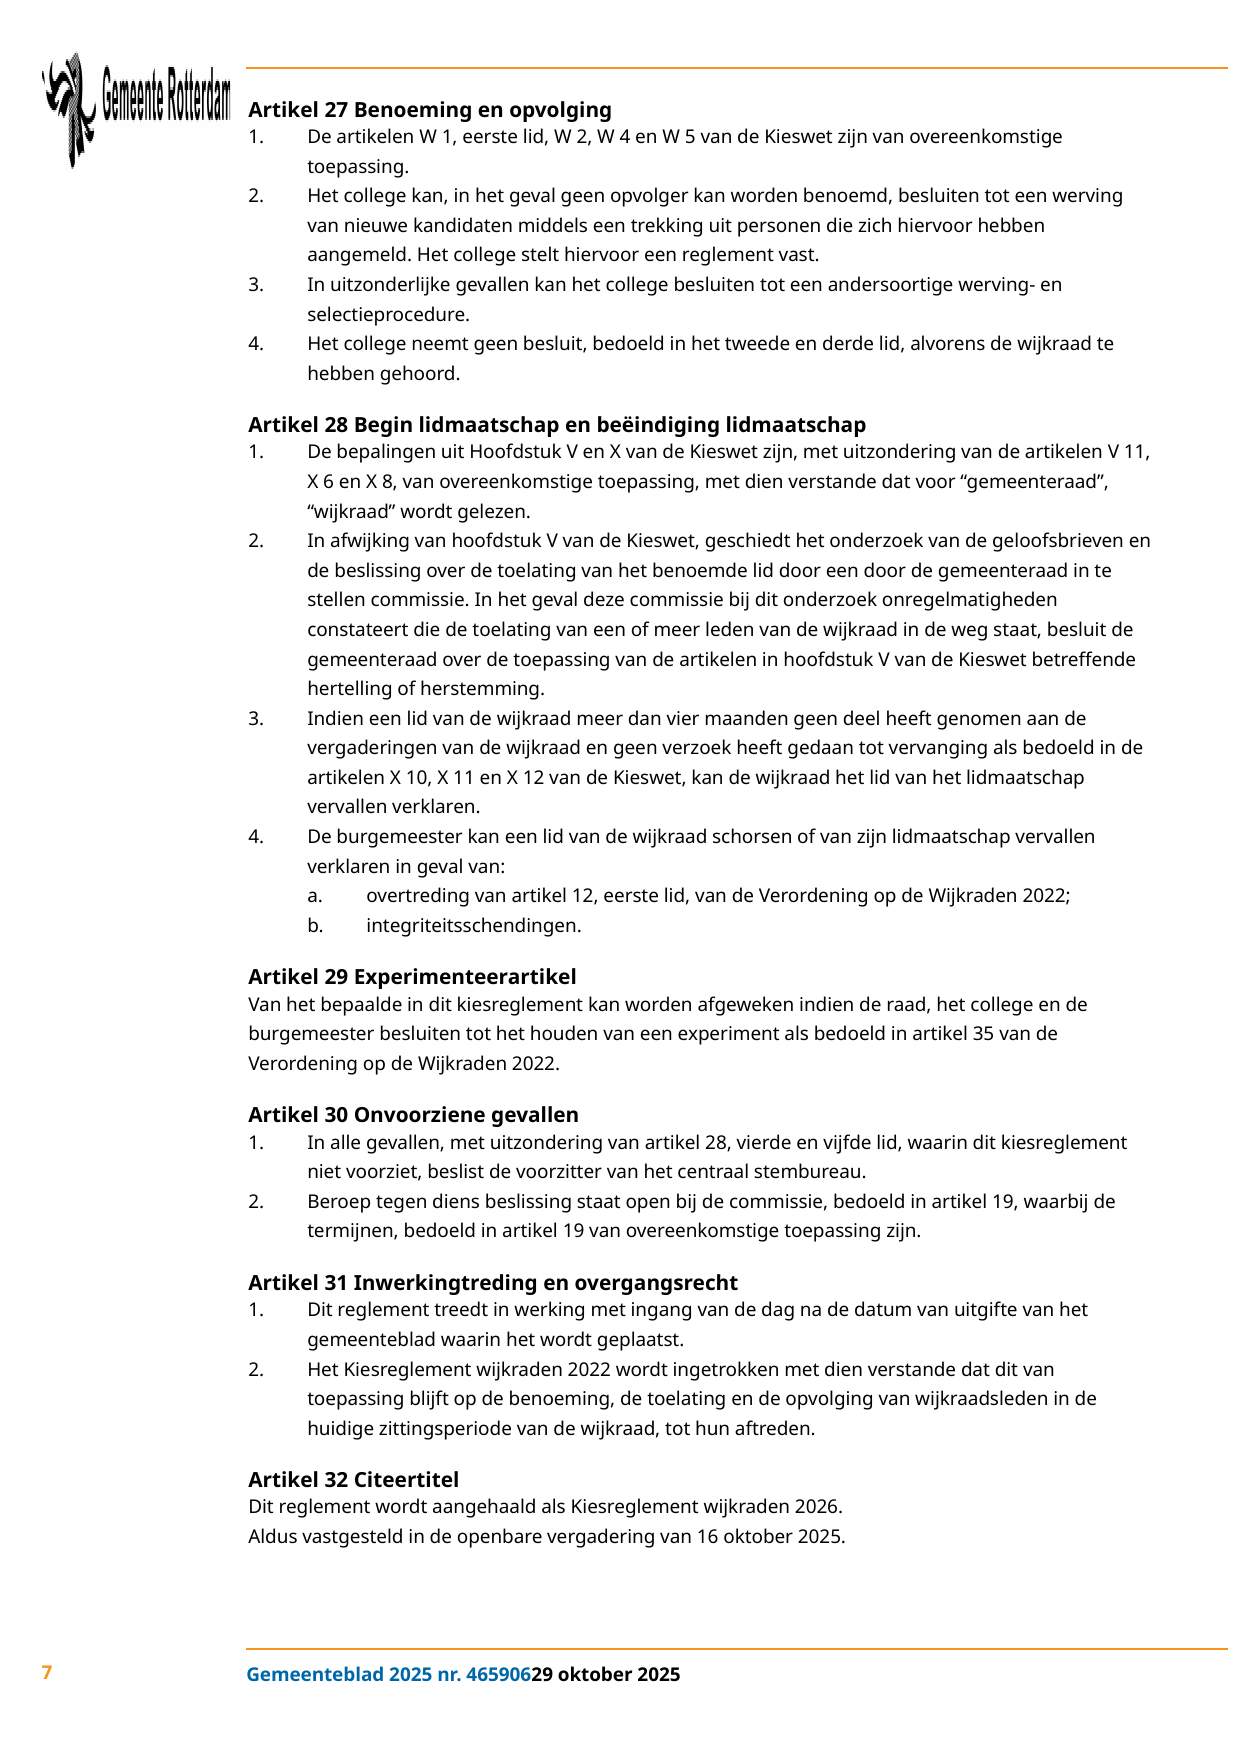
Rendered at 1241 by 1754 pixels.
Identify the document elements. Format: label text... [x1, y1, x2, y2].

text Artikel 31 Inwerkingtreding en overgangsrecht [248, 1268, 1152, 1297]
list Beroep tegen diens beslissing staat open bij de commissie, bedoeld in artikel 19, waarbij de termijnen, bedoeld in artikel 19 van overeenkomstige toepassing zijn. [248, 1188, 1152, 1243]
list integriteitsschendingen. [307, 912, 1152, 938]
list overtreding van artikel 12, eerste lid, van de Verordening op de Wijkraden 2022; [307, 882, 1152, 908]
list Het Kiesreglement wijkraden 2022 wordt ingetrokken met dien verstande dat dit van toepassing blijft op de benoeming, de toelating en de opvolging van wijkraadsleden in de huidige zittingsperiode van de wijkraad, tot hun aftreden. [248, 1356, 1152, 1441]
list Dit reglement treedt in werking met ingang van de dag na de datum van uitgifte van het gemeenteblad waarin het wordt geplaatst. [248, 1297, 1152, 1352]
list De burgemeester kan een lid van de wijkraad schorsen of van zijn lidmaatschap vervallen verklaren in geval van: [248, 823, 1152, 879]
list De bepalingen uit Hoofdstuk V en X van de Kieswet zijn, met uitzondering van de artikelen V 11, X 6 en X 8, van overeenkomstige toepassing, met dien verstande dat voor “gemeenteraad”, “wijkraad” wordt gelezen. [248, 439, 1152, 524]
text Aldus vastgesteld in de openbare vergadering van 16 oktober 2025. [248, 1523, 1152, 1549]
text Artikel 27 Benoeming en opvolging [248, 95, 1152, 123]
text Artikel 28 Begin lidmaatschap en beëindiging lidmaatschap [248, 410, 1152, 439]
list Het college neemt geen besluit, bedoeld in het tweede en derde lid, alvorens de wijkraad te hebben gehoord. [248, 330, 1152, 386]
list Indien een lid van de wijkraad meer dan vier maanden geen deel heeft genomen aan de vergaderingen van de wijkraad en geen verzoek heeft gedaan tot vervanging als bedoeld in de artikelen X 10, X 11 en X 12 van de Kieswet, kan de wijkraad het lid van het lidmaatschap vervallen verklaren. [248, 705, 1152, 819]
text Van het bepaalde in dit kiesreglement kan worden afgeweken indien de raad, het college en de burgemeester besluiten tot het houden van een experiment als bedoeld in artikel 35 van de Verordening op de Wijkraden 2022. [248, 991, 1152, 1076]
list Het college kan, in het geval geen opvolger kan worden benoemd, besluiten tot een werving van nieuwe kandidaten middels een trekking uit personen die zich hiervoor hebben aangemeld. Het college stelt hiervoor een reglement vast. [248, 182, 1152, 267]
text Dit reglement wordt aangehaald als Kiesreglement wijkraden 2026. [248, 1494, 1152, 1519]
list In afwijking van hoofdstuk V van de Kieswet, geschiedt het onderzoek van de geloofsbrieven en de beslissing over de toelating van het benoemde lid door een door de gemeenteraad in te stellen commissie. In het geval deze commissie bij dit onderzoek onregelmatigheden constateert die de toelating van een of meer leden van de wijkraad in de weg staat, besluit de gemeenteraad over de toepassing van de artikelen in hoofdstuk V van de Kieswet betreffende hertelling of herstemming. [248, 527, 1152, 701]
list In alle gevallen, met uitzondering van artikel 28, vierde en vijfde lid, waarin dit kiesreglement niet voorziet, beslist de voorzitter van het centraal stembureau. [248, 1129, 1152, 1184]
picture [41, 47, 231, 172]
list De artikelen W 1, eerste lid, W 2, W 4 en W 5 van de Kieswet zijn van overeenkomstige toepassing. [248, 123, 1152, 178]
text Artikel 29 Experimenteerartikel [248, 962, 1152, 991]
text Artikel 32 Citeertitel [248, 1465, 1152, 1494]
text Artikel 30 Onvoorziene gevallen [248, 1101, 1152, 1129]
list In uitzonderlijke gevallen kan het college besluiten tot een andersoortige werving- en selectieprocedure. [248, 271, 1152, 326]
